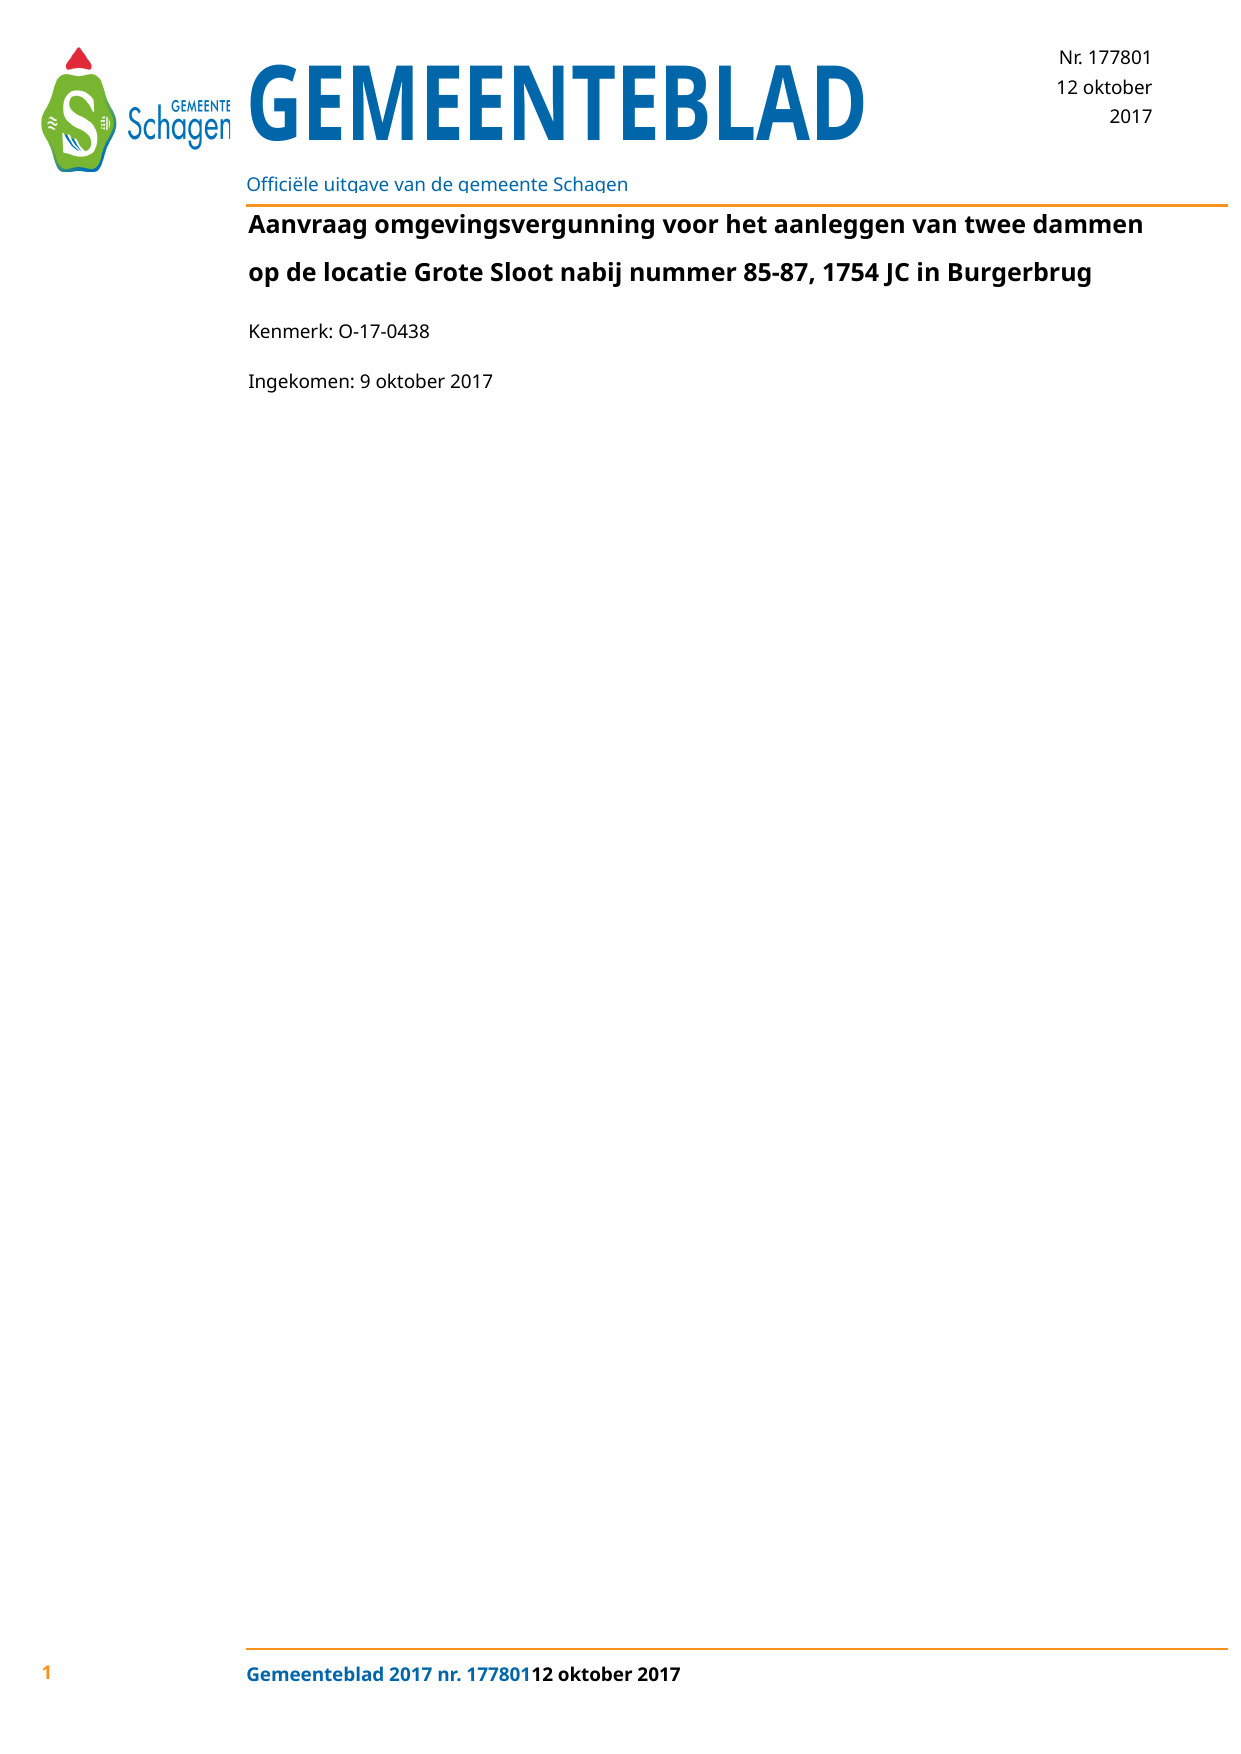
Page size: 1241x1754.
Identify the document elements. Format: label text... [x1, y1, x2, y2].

picture [41, 47, 231, 172]
text Ingekomen: 9 oktober 2017 [248, 368, 1152, 394]
text Aanvraag omgevingsvergunning voor het aanleggen van twee dammen op de locatie Grote Sloot nabij nummer 85-87, 1754 JC in Burgerbrug [248, 207, 1152, 288]
text Kenmerk: O-17-0438 [248, 318, 1152, 344]
